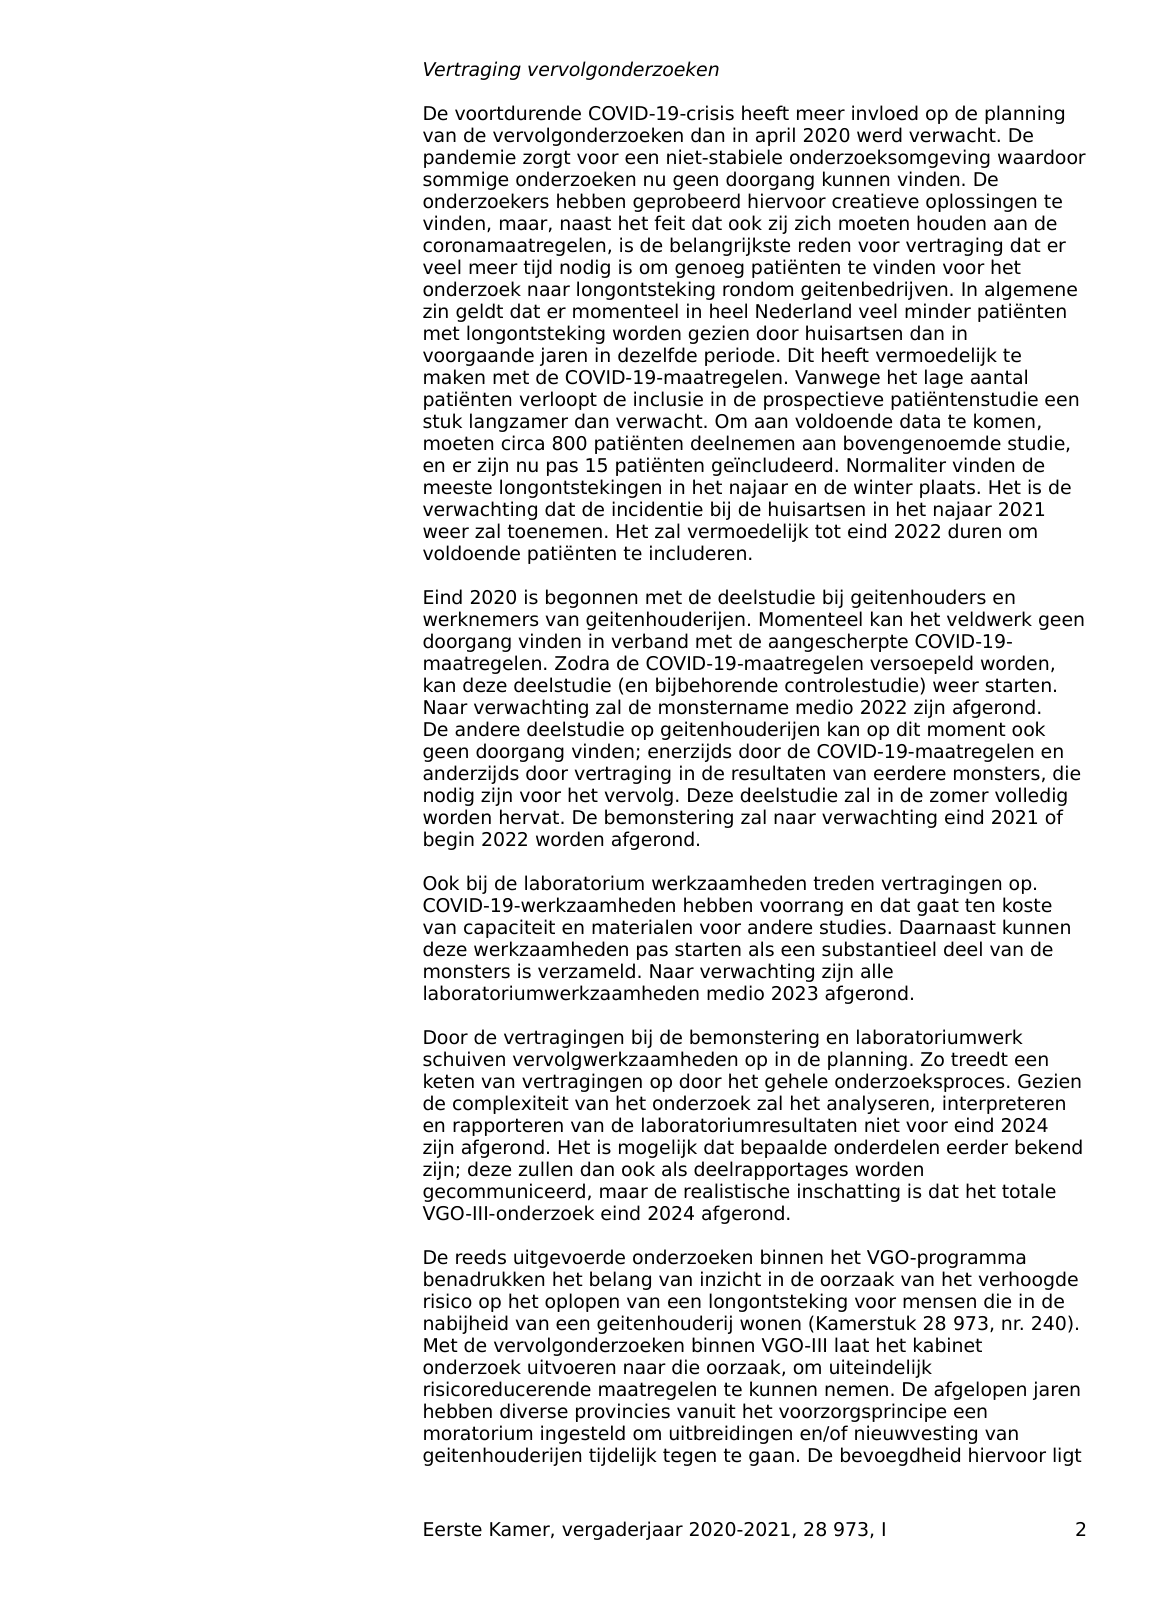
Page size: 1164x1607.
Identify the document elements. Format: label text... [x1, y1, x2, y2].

text De reeds uitgevoerde onderzoeken binnen het VGO-programma benadrukken het belang van inzicht in de oorzaak van het verhoogde risico op het oplopen van een longontsteking voor mensen die in de nabijheid van een geitenhouderij wonen (Kamerstuk 28 973, nr. 240). Met de vervolgonderzoeken binnen VGO-III laat het kabinet onderzoek uitvoeren naar die oorzaak, om uiteindelijk risicoreducerende maatregelen te kunnen nemen. De afgelopen jaren hebben diverse provincies vanuit het voorzorgsprincipe een moratorium ingesteld om uitbreidingen en/of nieuwvesting van geitenhouderijen tijdelijk tegen te gaan. De bevoegdheid hiervoor ligt [422, 1247, 1087, 1467]
subtitle Vertraging vervolgonderzoeken [422, 59, 1087, 81]
text De andere deelstudie op geitenhouderijen kan op dit moment ook geen doorgang vinden; enerzijds door de COVID-19-maatregelen en anderzijds door vertraging in de resultaten van eerdere monsters, die nodig zijn voor het vervolg. Deze deelstudie zal in de zomer volledig worden hervat. De bemonstering zal naar verwachting eind 2021 of begin 2022 worden afgerond. [422, 719, 1087, 851]
text De voortdurende COVID-19-crisis heeft meer invloed op de planning van de vervolgonderzoeken dan in april 2020 werd verwacht. De pandemie zorgt voor een niet-stabiele onderzoeksomgeving waardoor sommige onderzoeken nu geen doorgang kunnen vinden. De onderzoekers hebben geprobeerd hiervoor creatieve oplossingen te vinden, maar, naast het feit dat ook zij zich moeten houden aan de coronamaatregelen, is de belangrijkste reden voor vertraging dat er veel meer tijd nodig is om genoeg patiënten te vinden voor het onderzoek naar longontsteking rondom geitenbedrijven. In algemene zin geldt dat er momenteel in heel Nederland veel minder patiënten met longontsteking worden gezien door huisartsen dan in voorgaande jaren in dezelfde periode. Dit heeft vermoedelijk te maken met de COVID-19-maatregelen. Vanwege het lage aantal patiënten verloopt de inclusie in de prospectieve patiëntenstudie een stuk langzamer dan verwacht. Om aan voldoende data te komen, moeten circa 800 patiënten deelnemen aan bovengenoemde studie, en er zijn nu pas 15 patiënten geïncludeerd. Normaliter vinden de meeste longontstekingen in het najaar en de winter plaats. Het is de verwachting dat de incidentie bij de huisartsen in het najaar 2021 weer zal toenemen. Het zal vermoedelijk tot eind 2022 duren om voldoende patiënten te includeren. [422, 103, 1087, 565]
text Eind 2020 is begonnen met de deelstudie bij geitenhouders en werknemers van geitenhouderijen. Momenteel kan het veldwerk geen doorgang vinden in verband met de aangescherpte COVID-19-maatregelen. Zodra de COVID-19-maatregelen versoepeld worden, kan deze deelstudie (en bijbehorende controlestudie) weer starten. Naar verwachting zal de monstername medio 2022 zijn afgerond. [422, 587, 1087, 719]
text Door de vertragingen bij de bemonstering en laboratoriumwerk schuiven vervolgwerkzaamheden op in de planning. Zo treedt een keten van vertragingen op door het gehele onderzoeksproces. Gezien de complexiteit van het onderzoek zal het analyseren, interpreteren en rapporteren van de laboratoriumresultaten niet voor eind 2024 zijn afgerond. Het is mogelijk dat bepaalde onderdelen eerder bekend zijn; deze zullen dan ook als deelrapportages worden gecommuniceerd, maar de realistische inschatting is dat het totale VGO-III-onderzoek eind 2024 afgerond. [422, 1027, 1087, 1225]
text Ook bij de laboratorium werkzaamheden treden vertragingen op. COVID-19-werkzaamheden hebben voorrang en dat gaat ten koste van capaciteit en materialen voor andere studies. Daarnaast kunnen deze werkzaamheden pas starten als een substantieel deel van de monsters is verzameld. Naar verwachting zijn alle laboratoriumwerkzaamheden medio 2023 afgerond. [422, 873, 1087, 1005]
